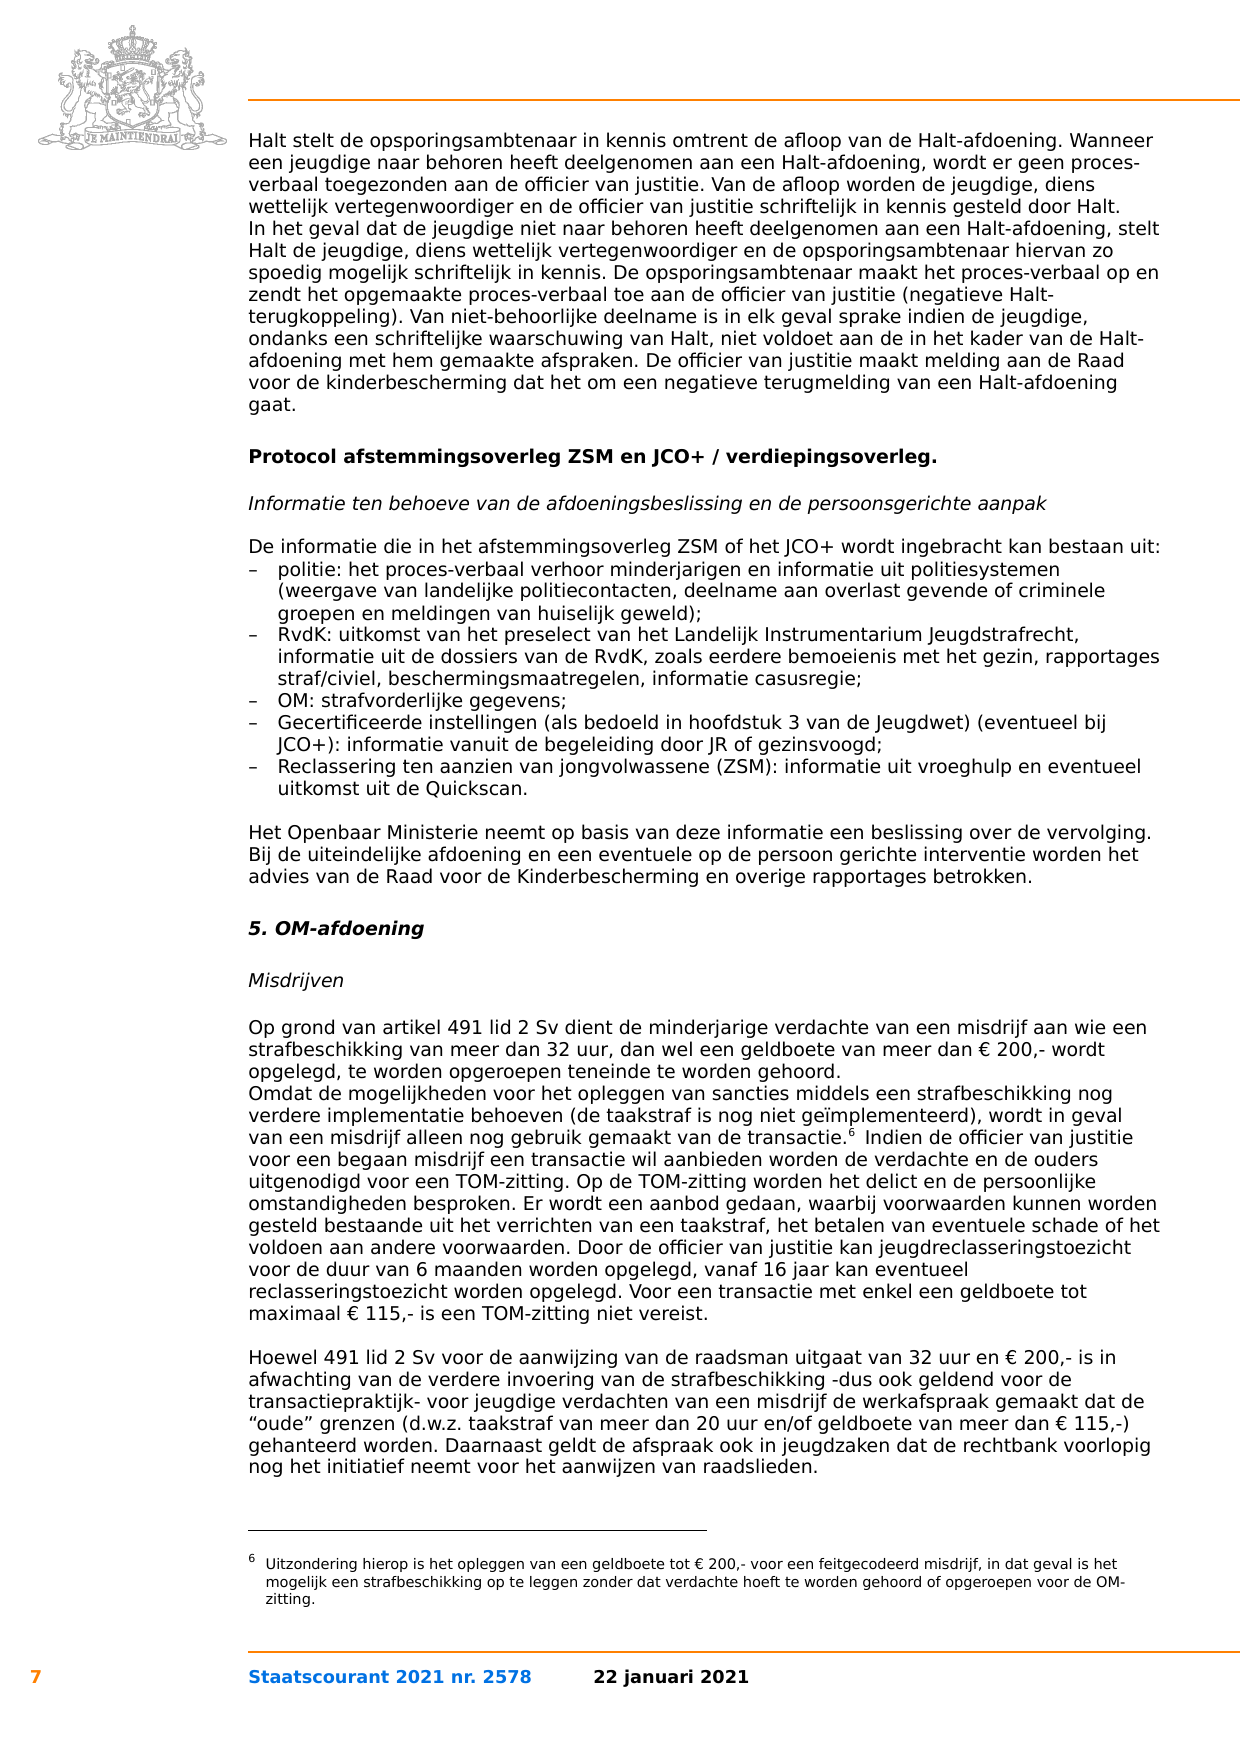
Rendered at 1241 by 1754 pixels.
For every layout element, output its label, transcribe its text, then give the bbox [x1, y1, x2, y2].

text – Reclassering ten aanzien van jongvolwassene (ZSM): informatie uit vroeghulp en eventueel uitkomst uit de Quickscan. [248, 756, 1163, 800]
text – OM: strafvorderlijke gegevens; [248, 690, 1163, 712]
subtitle Protocol afstemmingsoverleg ZSM en JCO+ / verdiepingsoverleg. [248, 446, 1163, 468]
subtitle 5. OM-afdoening [248, 918, 1163, 940]
text Hoewel 491 lid 2 Sv voor de aanwijzing van de raadsman uitgaat van 32 uur en € 200,- is in afwachting van de verdere invoering van de strafbeschikking -dus ook geldend voor de transactiepraktijk- voor jeugdige verdachten van een misdrijf de werkafspraak gemaakt dat de “oude” grenzen (d.w.z. taakstraf van meer dan 20 uur en/of geldboete van meer dan € 115,-) gehanteerd worden. Daarnaast geldt de afspraak ook in jeugdzaken dat de rechtbank voorlopig nog het initiatief neemt voor het aanwijzen van raadslieden. [248, 1347, 1163, 1478]
text Halt stelt de opsporingsambtenaar in kennis omtrent de afloop van de Halt-afdoening. Wanneer een jeugdige naar behoren heeft deelgenomen aan een Halt-afdoening, wordt er geen proces-verbaal toegezonden aan de officier van justitie. Van de afloop worden de jeugdige, diens wettelijk vertegenwoordiger en de officier van justitie schriftelijk in kennis gesteld door Halt. [248, 130, 1163, 218]
text – politie: het proces-verbaal verhoor minderjarigen en informatie uit politiesystemen (weergave van landelijke politiecontacten, deelname aan overlast gevende of criminele groepen en meldingen van huiselijk geweld); [248, 558, 1163, 624]
text Omdat de mogelijkheden voor het opleggen van sancties middels een strafbeschikking nog verdere implementatie behoeven (de taakstraf is nog niet geïmplementeerd), wordt in geval van een misdrijf alleen nog gebruik gemaakt van de transactie. Indien de officier van justitie voor een begaan misdrijf een transactie wil aanbieden worden de verdachte en de ouders uitgenodigd voor een TOM-zitting. Op de TOM-zitting worden het delict en de persoonlijke omstandigheden besproken. Er wordt een aanbod gedaan, waarbij voorwaarden kunnen worden gesteld bestaande uit het verrichten van een taakstraf, het betalen van eventuele schade of het voldoen aan andere voorwaarden. Door de officier van justitie kan jeugdreclasseringstoezicht voor de duur van 6 maanden worden opgelegd, vanaf 16 jaar kan eventueel reclasseringstoezicht worden opgelegd. Voor een transactie met enkel een geldboete tot maximaal € 115,- is een TOM-zitting niet vereist. [248, 1083, 1163, 1325]
picture [38, 25, 227, 150]
text – RvdK: uitkomst van het preselect van het Landelijk Instrumentarium Jeugdstrafrecht, informatie uit de dossiers van de RvdK, zoals eerdere bemoeienis met het gezin, rapportages straf/civiel, beschermingsmaatregelen, informatie casusregie; [248, 624, 1163, 690]
text Uitzondering hierop is het opleggen van een geldboete tot € 200,- voor een feitgecodeerd misdrijf, in dat geval is het mogelijk een strafbeschikking op te leggen zonder dat verdachte hoeft te worden gehoord of opgeroepen voor de OM-zitting. [248, 1552, 1163, 1608]
subtitle Informatie ten behoeve van de afdoeningsbeslissing en de persoonsgerichte aanpak [248, 493, 1163, 514]
subtitle Misdrijven [248, 970, 1163, 992]
text Het Openbaar Ministerie neemt op basis van deze informatie een beslissing over de vervolging. [248, 822, 1163, 844]
text Op grond van artikel 491 lid 2 Sv dient de minderjarige verdachte van een misdrijf aan wie een strafbeschikking van meer dan 32 uur, dan wel een geldboete van meer dan € 200,- wordt opgelegd, te worden opgeroepen teneinde te worden gehoord. [248, 1017, 1163, 1083]
text In het geval dat de jeugdige niet naar behoren heeft deelgenomen aan een Halt-afdoening, stelt Halt de jeugdige, diens wettelijk vertegenwoordiger en de opsporingsambtenaar hiervan zo spoedig mogelijk schriftelijk in kennis. De opsporingsambtenaar maakt het proces-verbaal op en zendt het opgemaakte proces-verbaal toe aan de officier van justitie (negatieve Halt-terugkoppeling). Van niet-behoorlijke deelname is in elk geval sprake indien de jeugdige, ondanks een schriftelijke waarschuwing van Halt, niet voldoet aan de in het kader van de Halt-afdoening met hem gemaakte afspraken. De officier van justitie maakt melding aan de Raad voor de kinderbescherming dat het om een negatieve terugmelding van een Halt-afdoening gaat. [248, 218, 1163, 416]
text Bij de uiteindelijke afdoening en een eventuele op de persoon gerichte interventie worden het advies van de Raad voor de Kinderbescherming en overige rapportages betrokken. [248, 844, 1163, 888]
text – Gecertificeerde instellingen (als bedoeld in hoofdstuk 3 van de Jeugdwet) (eventueel bij JCO+): informatie vanuit de begeleiding door JR of gezinsvoogd; [248, 712, 1163, 756]
text De informatie die in het afstemmingsoverleg ZSM of het JCO+ wordt ingebracht kan bestaan uit: [248, 536, 1163, 558]
